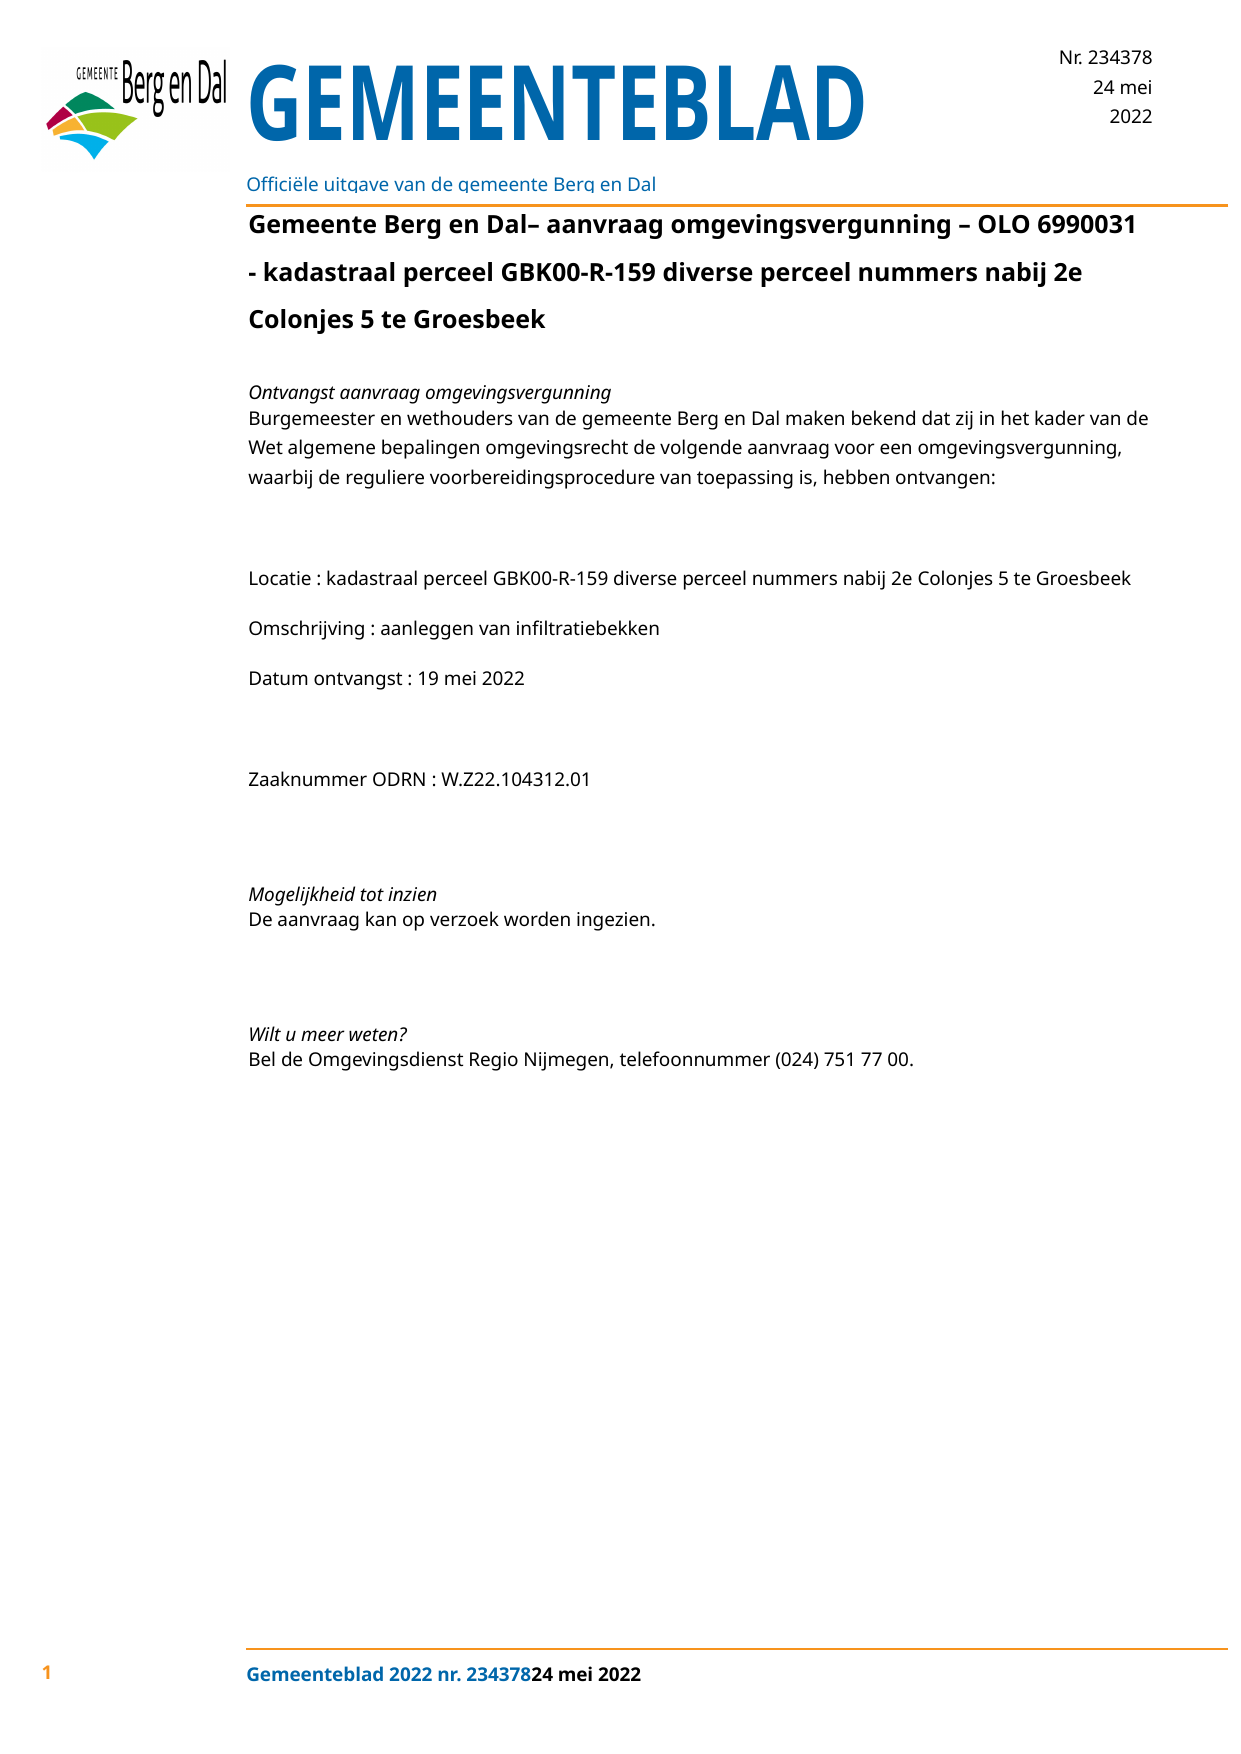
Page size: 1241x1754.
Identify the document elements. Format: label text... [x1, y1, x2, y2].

text Mogelijkheid tot inzien [248, 881, 1152, 907]
text Burgemeester en wethouders van de gemeente Berg en Dal maken bekend dat zij in het kader van de Wet algemene bepalingen omgevingsrecht de volgende aanvraag voor een omgevingsvergunning, waarbij de reguliere voorbereidingsprocedure van toepassing is, hebben ontvangen: [248, 405, 1152, 490]
text Ontvangst aanvraag omgevingsvergunning [248, 379, 1152, 405]
text Datum ontvangst : 19 mei 2022 [248, 666, 1152, 691]
text Zaaknummer ODRN : W.Z22.104312.01 [248, 766, 1152, 792]
text Wilt u meer weten? [248, 1021, 1152, 1047]
text Gemeente Berg en Dal– aanvraag omgevingsvergunning – OLO 6990031 - kadastraal perceel GBK00-R-159 diverse perceel nummers nabij 2e Colonjes 5 te Groesbeek [248, 207, 1152, 336]
picture [41, 47, 231, 172]
text Locatie : kadastraal perceel GBK00-R-159 diverse perceel nummers nabij 2e Colonjes 5 te Groesbeek [248, 565, 1152, 591]
text De aanvraag kan op verzoek worden ingezien. [248, 907, 1152, 932]
text Omschrijving : aanleggen van infiltratiebekken [248, 615, 1152, 641]
text Bel de Omgevingsdienst Regio Nijmegen, telefoonnummer (024) 751 77 00. [248, 1047, 1152, 1072]
